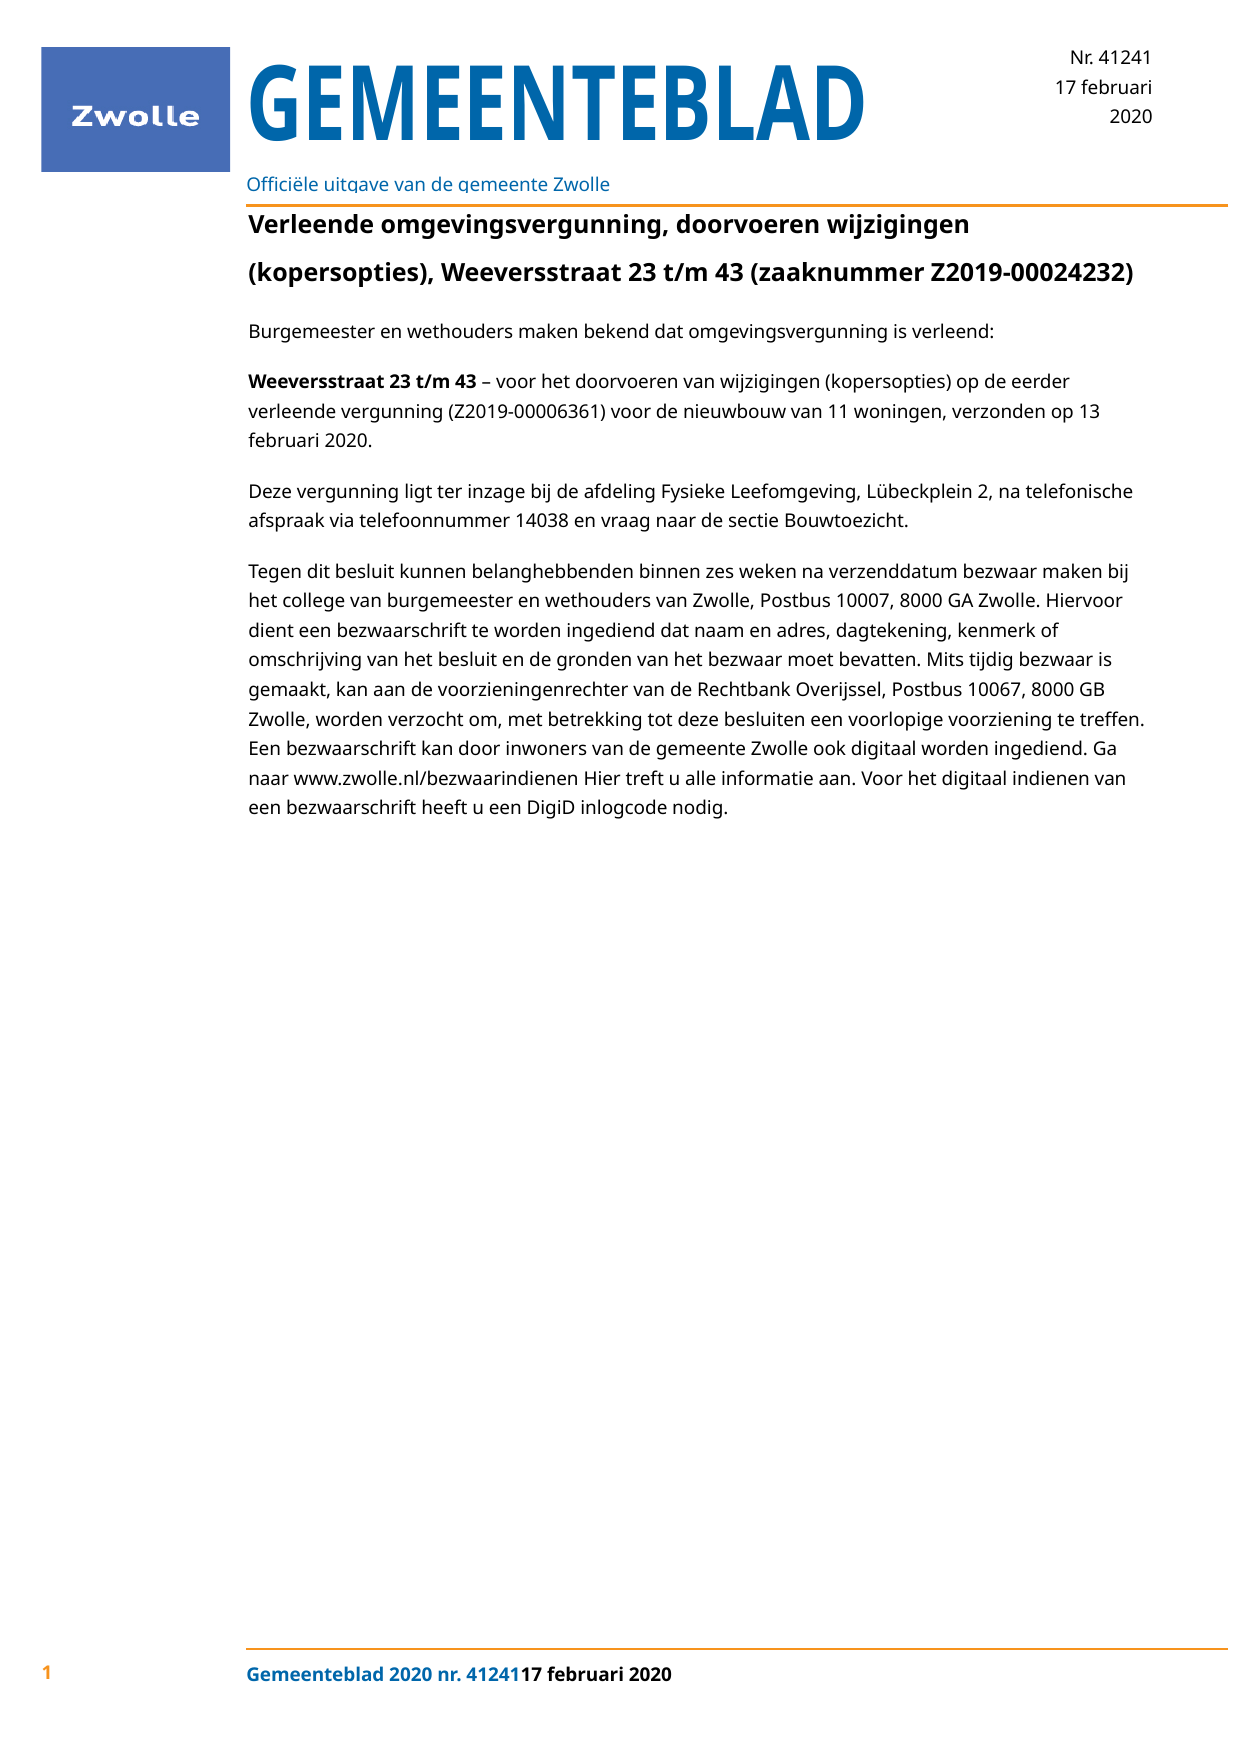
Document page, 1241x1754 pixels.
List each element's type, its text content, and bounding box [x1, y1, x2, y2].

text Tegen dit besluit kunnen belanghebbenden binnen zes weken na verzenddatum bezwaar maken bij het college van burgemeester en wethouders van Zwolle, Postbus 10007, 8000 GA Zwolle. Hiervoor dient een bezwaarschrift te worden ingediend dat naam en adres, dagtekening, kenmerk of omschrijving van het besluit en de gronden van het bezwaar moet bevatten. Mits tijdig bezwaar is gemaakt, kan aan de voorzieningenrechter van de Rechtbank Overijssel, Postbus 10067, 8000 GB Zwolle, worden verzocht om, met betrekking tot deze besluiten een voorlopige voorziening te treffen. Een bezwaarschrift kan door inwoners van de gemeente Zwolle ook digitaal worden ingediend. Ga naar www.zwolle.nl/bezwaarindienen Hier treft u alle informatie aan. Voor het digitaal indienen van een bezwaarschrift heeft u een DigiD inlogcode nodig. [248, 558, 1152, 820]
text Burgemeester en wethouders maken bekend dat omgevingsvergunning is verleend: [248, 318, 1152, 344]
text Deze vergunning ligt ter inzage bij de afdeling Fysieke Leefomgeving, Lübeckplein 2, na telefonische afspraak via telefoonnummer 14038 en vraag naar de sectie Bouwtoezicht. [248, 478, 1152, 533]
picture [41, 47, 231, 172]
text Weeversstraat 23 t/m 43 – voor het doorvoeren van wijzigingen (kopersopties) op de eerder verleende vergunning (Z2019-00006361) voor de nieuwbouw van 11 woningen, verzonden op 13 februari 2020. [248, 368, 1152, 453]
text Verleende omgevingsvergunning, doorvoeren wijzigingen (kopersopties), Weeversstraat 23 t/m 43 (zaaknummer Z2019-00024232) [248, 207, 1152, 288]
